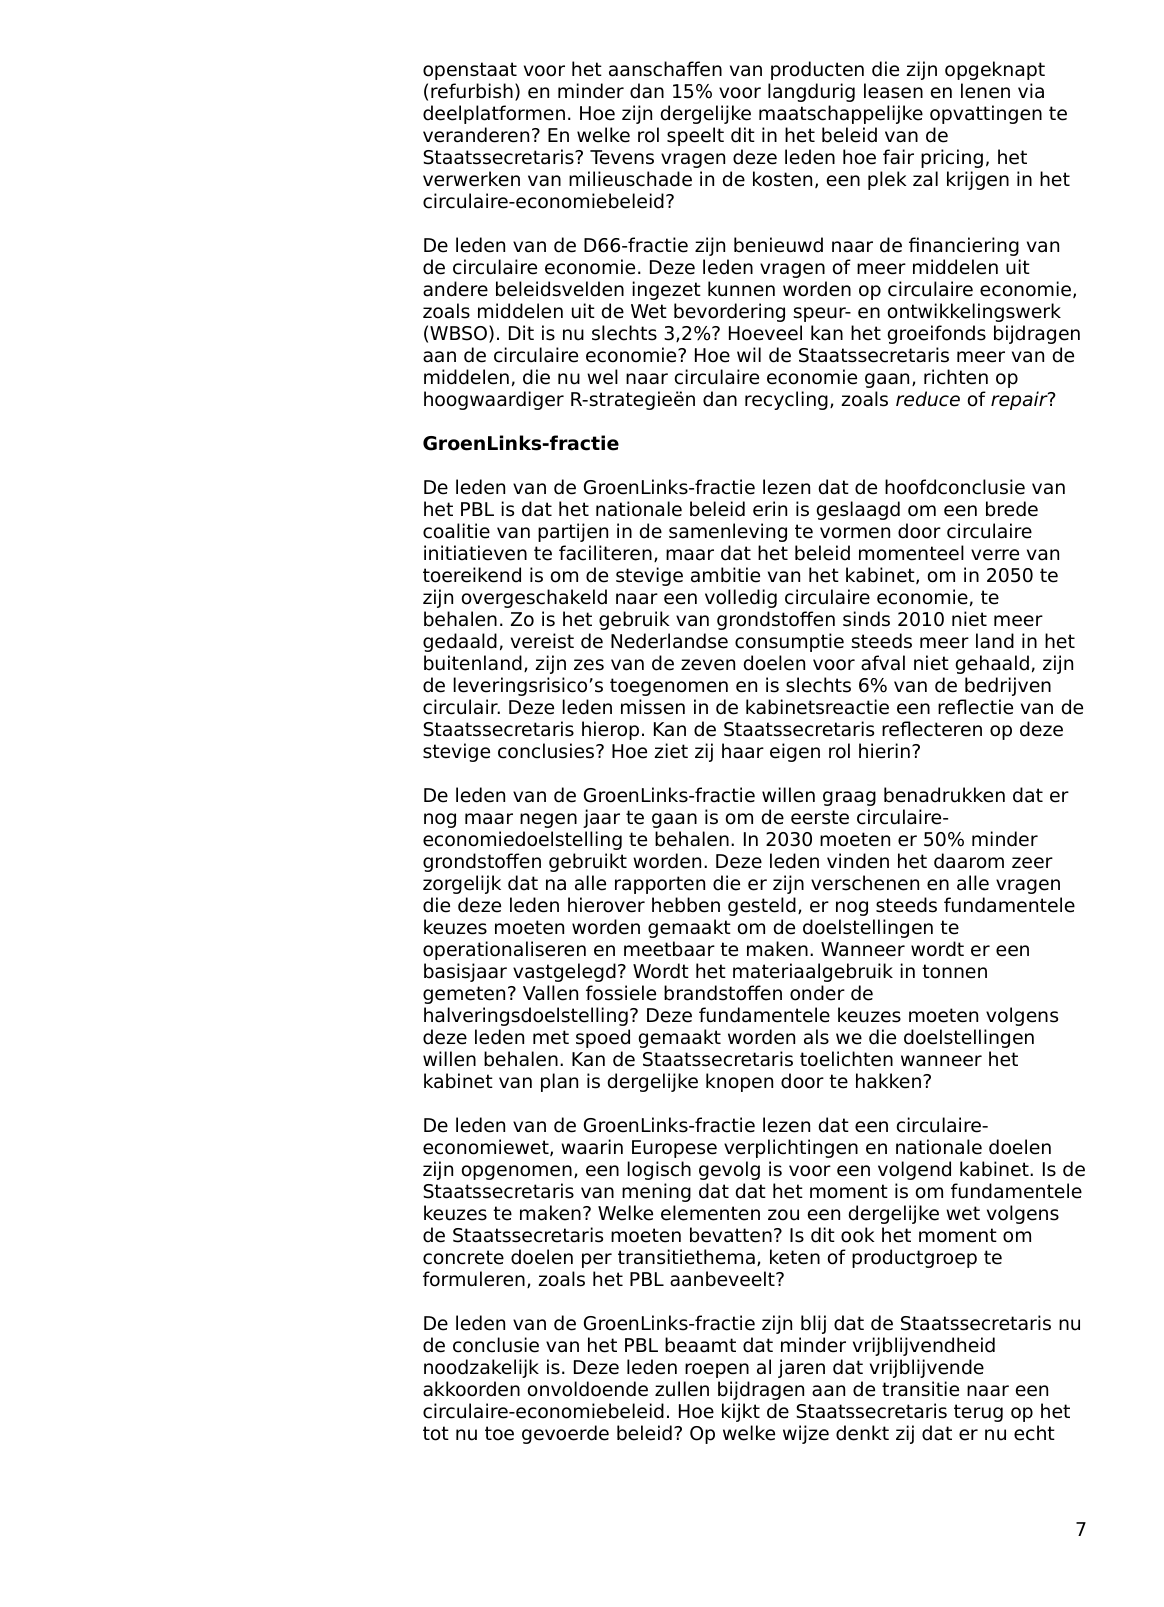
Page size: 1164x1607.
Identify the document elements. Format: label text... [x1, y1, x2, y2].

text De leden van de GroenLinks-fractie willen graag benadrukken dat er nog maar negen jaar te gaan is om de eerste circulaire-economiedoelstelling te behalen. In 2030 moeten er 50% minder grondstoffen gebruikt worden. Deze leden vinden het daarom zeer zorgelijk dat na alle rapporten die er zijn verschenen en alle vragen die deze leden hierover hebben gesteld, er nog steeds fundamentele keuzes moeten worden gemaakt om de doelstellingen te operationaliseren en meetbaar te maken. Wanneer wordt er een basisjaar vastgelegd? Wordt het materiaalgebruik in tonnen gemeten? Vallen fossiele brandstoffen onder de halveringsdoelstelling? Deze fundamentele keuzes moeten volgens deze leden met spoed gemaakt worden als we die doelstellingen willen behalen. Kan de Staatssecretaris toelichten wanneer het kabinet van plan is dergelijke knopen door te hakken? [422, 785, 1087, 1093]
text De leden van de GroenLinks-fractie lezen dat een circulaire-economiewet, waarin Europese verplichtingen en nationale doelen zijn opgenomen, een logisch gevolg is voor een volgend kabinet. Is de Staatssecretaris van mening dat dat het moment is om fundamentele keuzes te maken? Welke elementen zou een dergelijke wet volgens de Staatssecretaris moeten bevatten? Is dit ook het moment om concrete doelen per transitiethema, keten of productgroep te formuleren, zoals het PBL aanbeveelt? [422, 1115, 1087, 1291]
text De leden van de GroenLinks-fractie lezen dat de hoofdconclusie van het PBL is dat het nationale beleid erin is geslaagd om een brede coalitie van partijen in de samenleving te vormen door circulaire initiatieven te faciliteren, maar dat het beleid momenteel verre van toereikend is om de stevige ambitie van het kabinet, om in 2050 te zijn overgeschakeld naar een volledig circulaire economie, te behalen. Zo is het gebruik van grondstoffen sinds 2010 niet meer gedaald, vereist de Nederlandse consumptie steeds meer land in het buitenland, zijn zes van de zeven doelen voor afval niet gehaald, zijn de leveringsrisico’s toegenomen en is slechts 6% van de bedrijven circulair. Deze leden missen in de kabinetsreactie een reflectie van de Staatssecretaris hierop. Kan de Staatssecretaris reflecteren op deze stevige conclusies? Hoe ziet zij haar eigen rol hierin? [422, 477, 1087, 763]
subtitle GroenLinks-fractie [422, 433, 1087, 455]
text De leden van de D66-fractie zijn benieuwd naar de financiering van de circulaire economie. Deze leden vragen of meer middelen uit andere beleidsvelden ingezet kunnen worden op circulaire economie, zoals middelen uit de Wet bevordering speur- en ontwikkelingswerk (WBSO). Dit is nu slechts 3,2%? Hoeveel kan het groeifonds bijdragen aan de circulaire economie? Hoe wil de Staatssecretaris meer van de middelen, die nu wel naar circulaire economie gaan, richten op hoogwaardiger R-strategieën dan recycling, zoals reduce of repair? [422, 235, 1087, 411]
text openstaat voor het aanschaffen van producten die zijn opgeknapt (refurbish) en minder dan 15% voor langdurig leasen en lenen via deelplatformen. Hoe zijn dergelijke maatschappelijke opvattingen te veranderen? En welke rol speelt dit in het beleid van de Staatssecretaris? Tevens vragen deze leden hoe fair pricing, het verwerken van milieuschade in de kosten, een plek zal krijgen in het circulaire-economiebeleid? [422, 59, 1087, 213]
text De leden van de GroenLinks-fractie zijn blij dat de Staatssecretaris nu de conclusie van het PBL beaamt dat minder vrijblijvendheid noodzakelijk is. Deze leden roepen al jaren dat vrijblijvende akkoorden onvoldoende zullen bijdragen aan de transitie naar een circulaire-economiebeleid. Hoe kijkt de Staatssecretaris terug op het tot nu toe gevoerde beleid? Op welke wijze denkt zij dat er nu echt [422, 1313, 1087, 1445]
